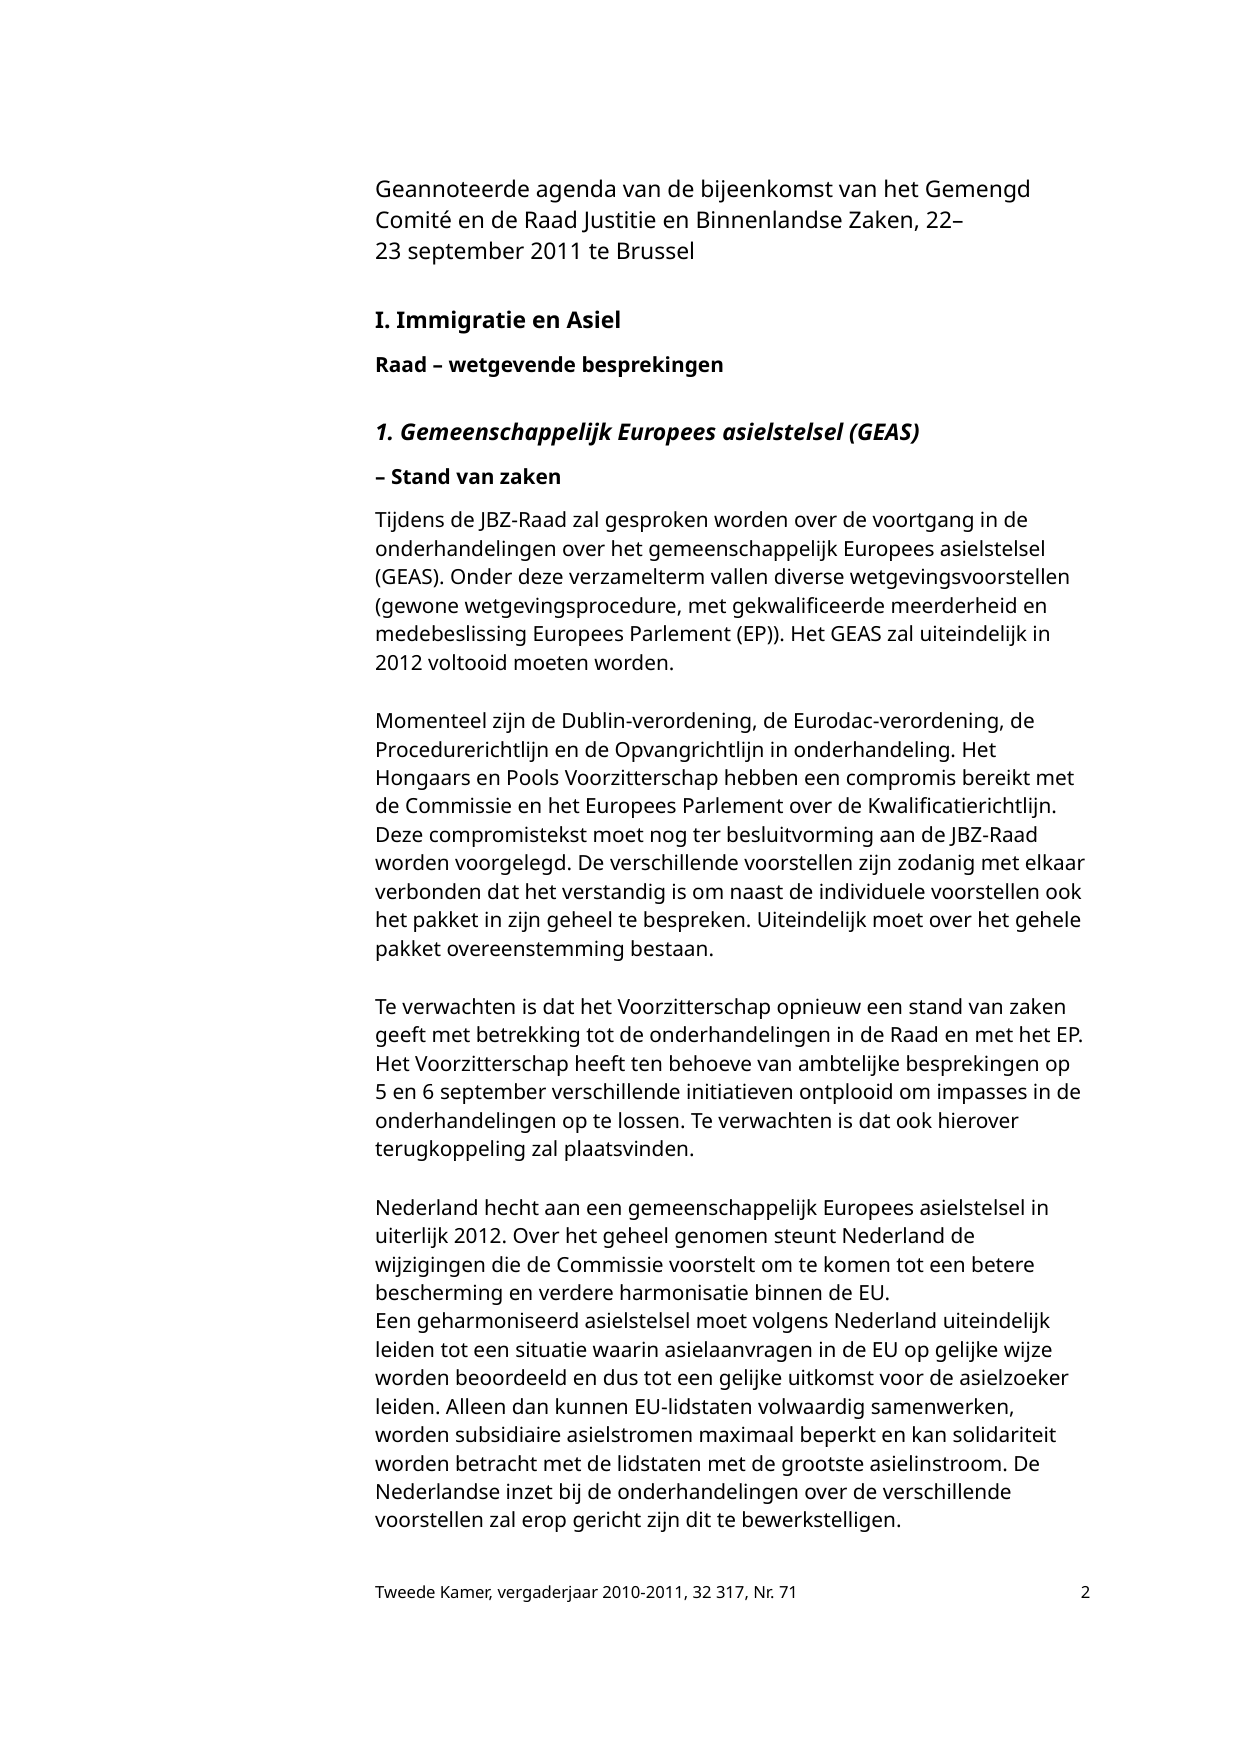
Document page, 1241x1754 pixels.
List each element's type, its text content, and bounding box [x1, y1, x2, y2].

subtitle 1. Gemeenschappelijk Europees asielstelsel (GEAS) [375, 416, 1090, 447]
text Nederland hecht aan een gemeenschappelijk Europees asielstelsel in uiterlijk 2012. Over het geheel genomen steunt Nederland de wijzigingen die de Commissie voorstelt om te komen tot een betere bescherming en verdere harmonisatie binnen de EU. [375, 1193, 1090, 1307]
text Momenteel zijn de Dublin-verordening, de Eurodac-verordening, de Procedurerichtlijn en de Opvangrichtlijn in onderhandeling. Het Hongaars en Pools Voorzitterschap hebben een compromis bereikt met de Commissie en het Europees Parlement over de Kwalificatierichtlijn. Deze compromistekst moet nog ter besluitvorming aan de JBZ-Raad worden voorgelegd. De verschillende voorstellen zijn zodanig met elkaar verbonden dat het verstandig is om naast de individuele voorstellen ook het pakket in zijn geheel te bespreken. Uiteindelijk moet over het gehele pakket overeenstemming bestaan. [375, 706, 1090, 962]
text Raad – wetgevende besprekingen [375, 350, 1090, 378]
text Tijdens de JBZ-Raad zal gesproken worden over de voortgang in de onderhandelingen over het gemeenschappelijk Europees asielstelsel (GEAS). Onder deze verzamelterm vallen diverse wetgevingsvoorstellen (gewone wetgevingsprocedure, met gekwalificeerde meerderheid en medebeslissing Europees Parlement (EP)). Het GEAS zal uiteindelijk in 2012 voltooid moeten worden. [375, 506, 1090, 676]
subtitle I. Immigratie en Asiel [375, 304, 1090, 335]
text Een geharmoniseerd asielstelsel moet volgens Nederland uiteindelijk leiden tot een situatie waarin asielaanvragen in de EU op gelijke wijze worden beoordeeld en dus tot een gelijke uitkomst voor de asielzoeker leiden. Alleen dan kunnen EU-lidstaten volwaardig samenwerken, worden subsidiaire asielstromen maximaal beperkt en kan solidariteit worden betracht met de lidstaten met de grootste asielinstroom. De Nederlandse inzet bij de onderhandelingen over de verschillende voorstellen zal erop gericht zijn dit te bewerkstelligen. [375, 1307, 1090, 1534]
text – Stand van zaken [375, 462, 1090, 491]
text Te verwachten is dat het Voorzitterschap opnieuw een stand van zaken geeft met betrekking tot de onderhandelingen in de Raad en met het EP. Het Voorzitterschap heeft ten behoeve van ambtelijke besprekingen op 5 en 6 september verschillende initiatieven ontplooid om impasses in de onderhandelingen op te lossen. Te verwachten is dat ook hierover terugkoppeling zal plaatsvinden. [375, 992, 1090, 1163]
subtitle Geannoteerde agenda van de bijeenkomst van het Gemengd Comité en de Raad Justitie en Binnenlandse Zaken, 22–23 september 2011 te Brussel [375, 172, 1090, 266]
